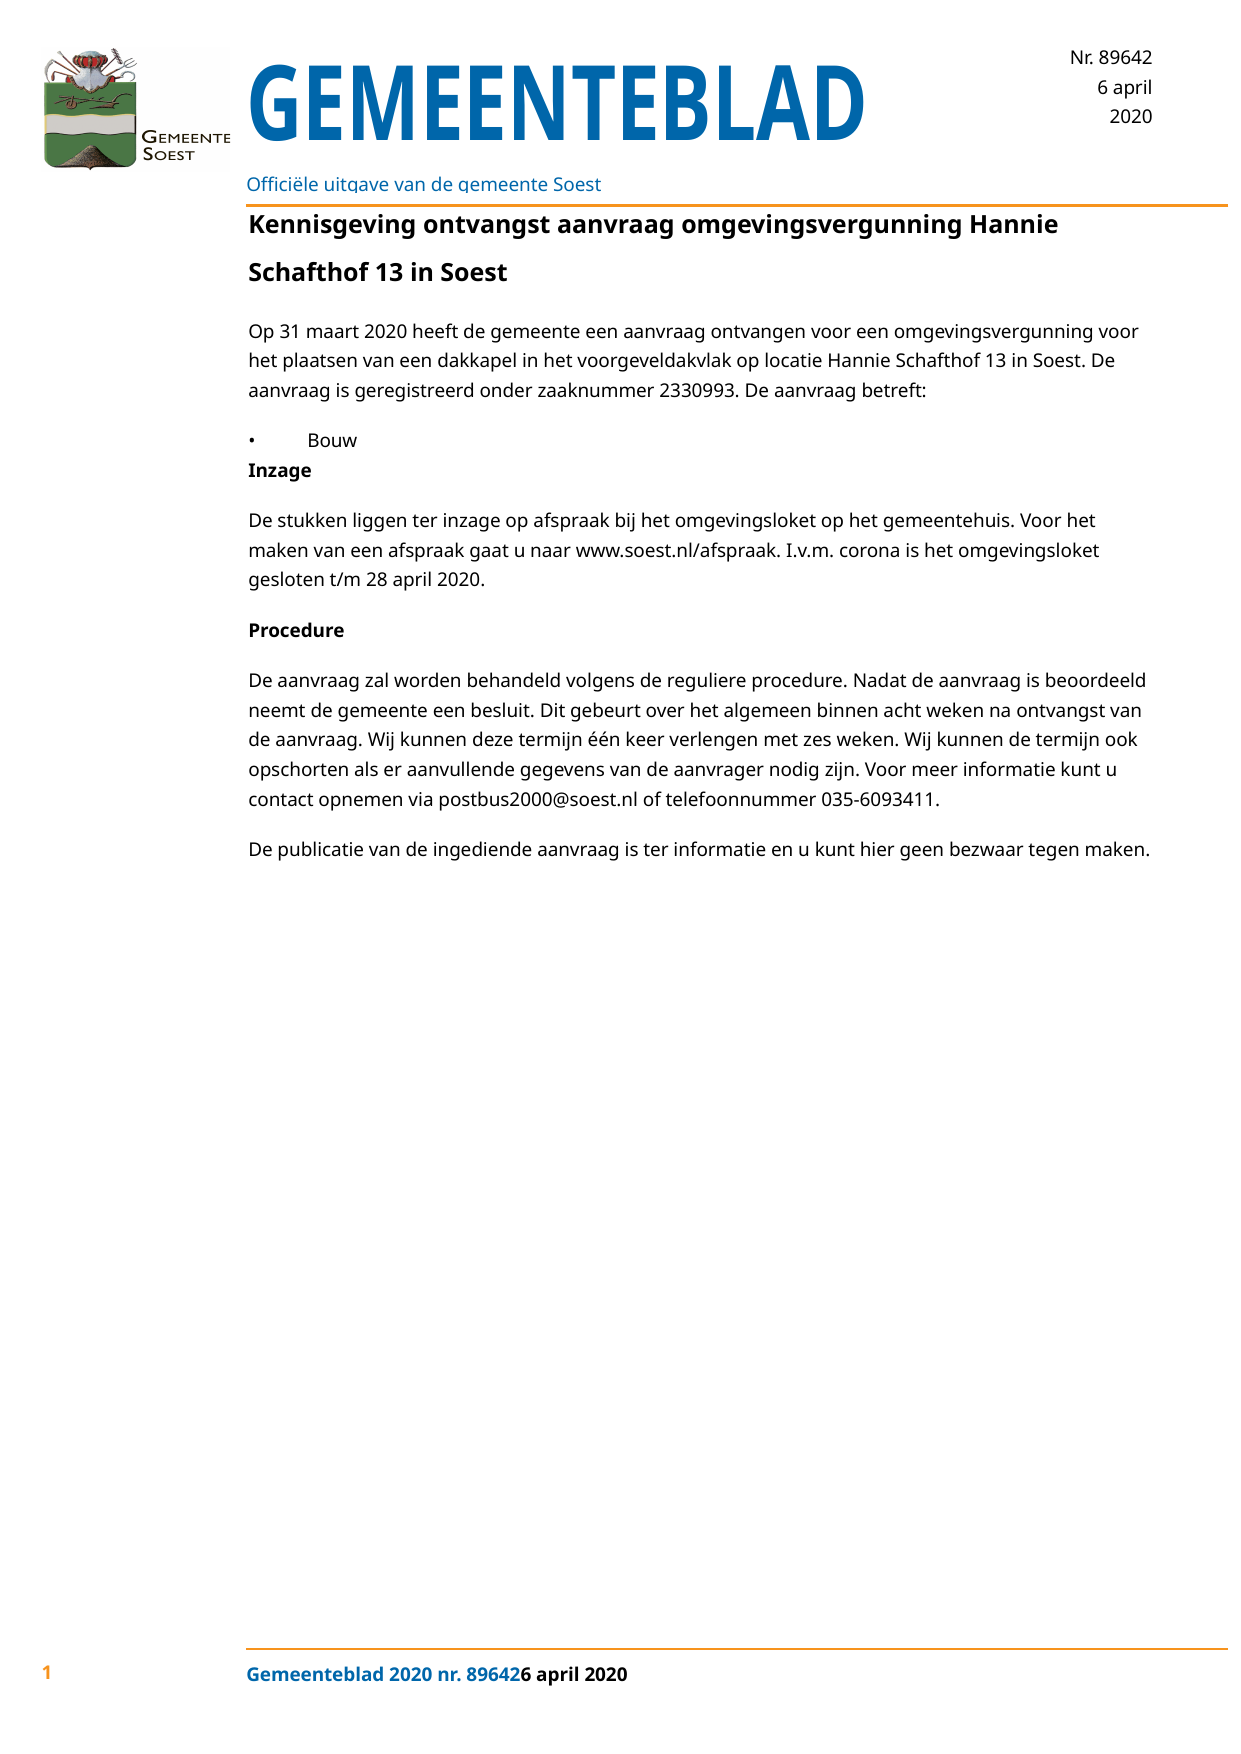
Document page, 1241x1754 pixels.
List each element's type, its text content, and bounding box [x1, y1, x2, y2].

list Bouw [248, 427, 1152, 453]
text De publicatie van de ingediende aanvraag is ter informatie en u kunt hier geen bezwaar tegen maken. [248, 836, 1152, 862]
text De aanvraag zal worden behandeld volgens de reguliere procedure. Nadat de aanvraag is beoordeeld neemt de gemeente een besluit. Dit gebeurt over het algemeen binnen acht weken na ontvangst van de aanvraag. Wij kunnen deze termijn één keer verlengen met zes weken. Wij kunnen de termijn ook opschorten als er aanvullende gegevens van de aanvrager nodig zijn. Voor meer informatie kunt u contact opnemen via postbus2000@soest.nl of telefoonnummer 035-6093411. [248, 667, 1152, 812]
picture [41, 47, 231, 172]
text Inzage [248, 457, 1152, 483]
text Kennisgeving ontvangst aanvraag omgevingsvergunning Hannie Schafthof 13 in Soest [248, 207, 1152, 288]
text De stukken liggen ter inzage op afspraak bij het omgevingsloket op het gemeentehuis. Voor het maken van een afspraak gaat u naar www.soest.nl/afspraak. I.v.m. corona is het omgevingsloket gesloten t/m 28 april 2020. [248, 507, 1152, 592]
text Procedure [248, 617, 1152, 643]
text Op 31 maart 2020 heeft de gemeente een aanvraag ontvangen voor een omgevingsvergunning voor het plaatsen van een dakkapel in het voorgeveldakvlak op locatie Hannie Schafthof 13 in Soest. De aanvraag is geregistreerd onder zaaknummer 2330993. De aanvraag betreft: [248, 318, 1152, 403]
